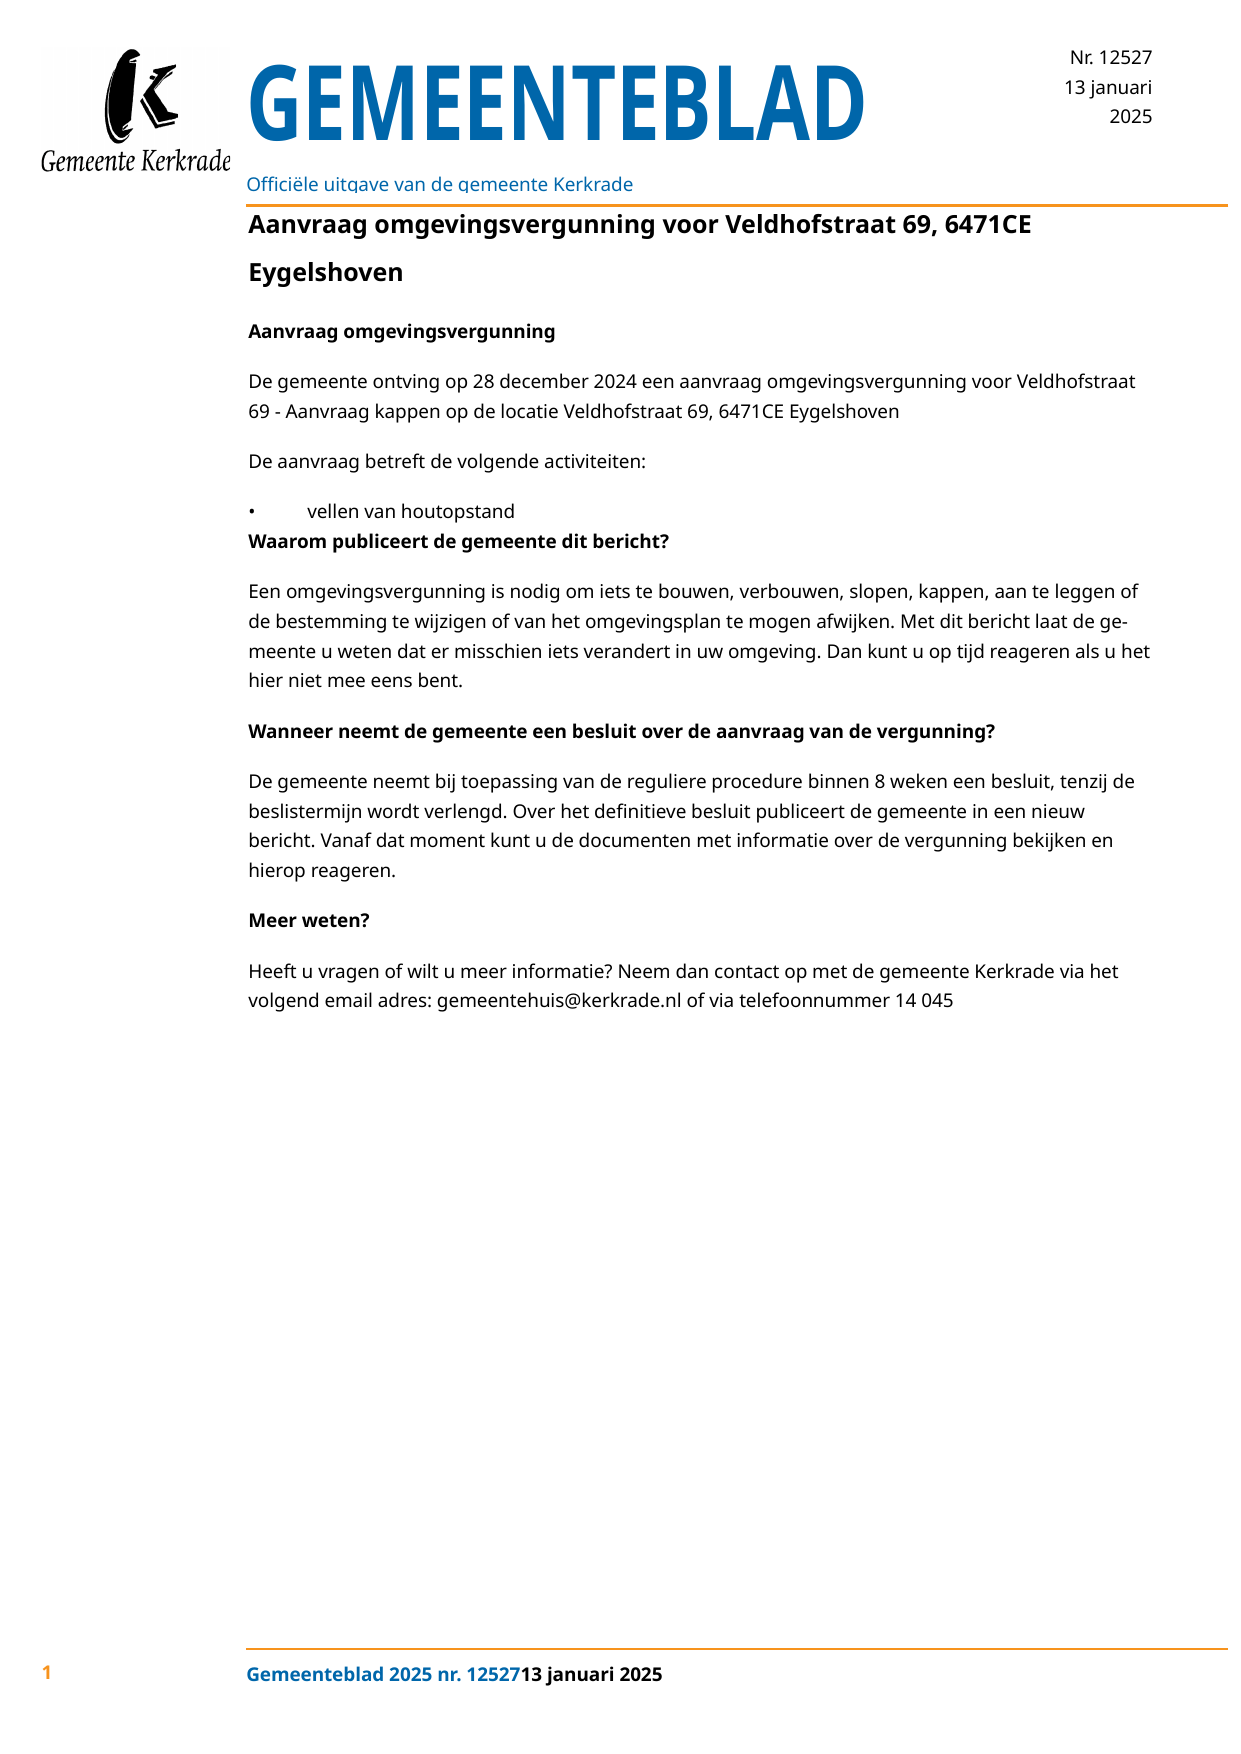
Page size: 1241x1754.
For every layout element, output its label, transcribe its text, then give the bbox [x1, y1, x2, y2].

text Heeft u vragen of wilt u meer informatie? Neem dan contact op met de gemeente Kerkrade via het volgend email adres: gemeentehuis@kerkrade.nl of via telefoonnummer 14 045 [248, 958, 1152, 1013]
text Waarom publiceert de gemeente dit bericht? [248, 528, 1152, 554]
list vellen van houtopstand [248, 499, 1152, 524]
text Aanvraag omgevingsvergunning [248, 318, 1152, 344]
text Meer weten? [248, 907, 1152, 933]
picture [41, 47, 231, 172]
text De gemeente ontving op 28 december 2024 een aanvraag omgevingsvergunning voor Veldhofstraat 69 - Aanvraag kappen op de locatie Veldhofstraat 69, 6471CE Eygelshoven [248, 368, 1152, 424]
text Een omgevingsvergunning is nodig om iets te bouwen, verbouwen, slopen, kappen, aan te leggen of de bestemming te wijzigen of van het omgevingsplan te mogen afwijken. Met dit bericht laat de ge- meente u weten dat er misschien iets verandert in uw omgeving. Dan kunt u op tijd reageren als u het hier niet mee eens bent. [248, 579, 1152, 693]
text De gemeente neemt bij toepassing van de reguliere procedure binnen 8 weken een besluit, tenzij de beslistermijn wordt verlengd. Over het definitieve besluit publiceert de gemeente in een nieuw bericht. Vanaf dat moment kunt u de documenten met informatie over de vergunning bekijken en hierop reageren. [248, 768, 1152, 883]
text Aanvraag omgevingsvergunning voor Veldhofstraat 69, 6471CE Eygelshoven [248, 207, 1152, 288]
text De aanvraag betreft de volgende activiteiten: [248, 448, 1152, 474]
text Wanneer neemt de gemeente een besluit over de aanvraag van de vergunning? [248, 718, 1152, 744]
